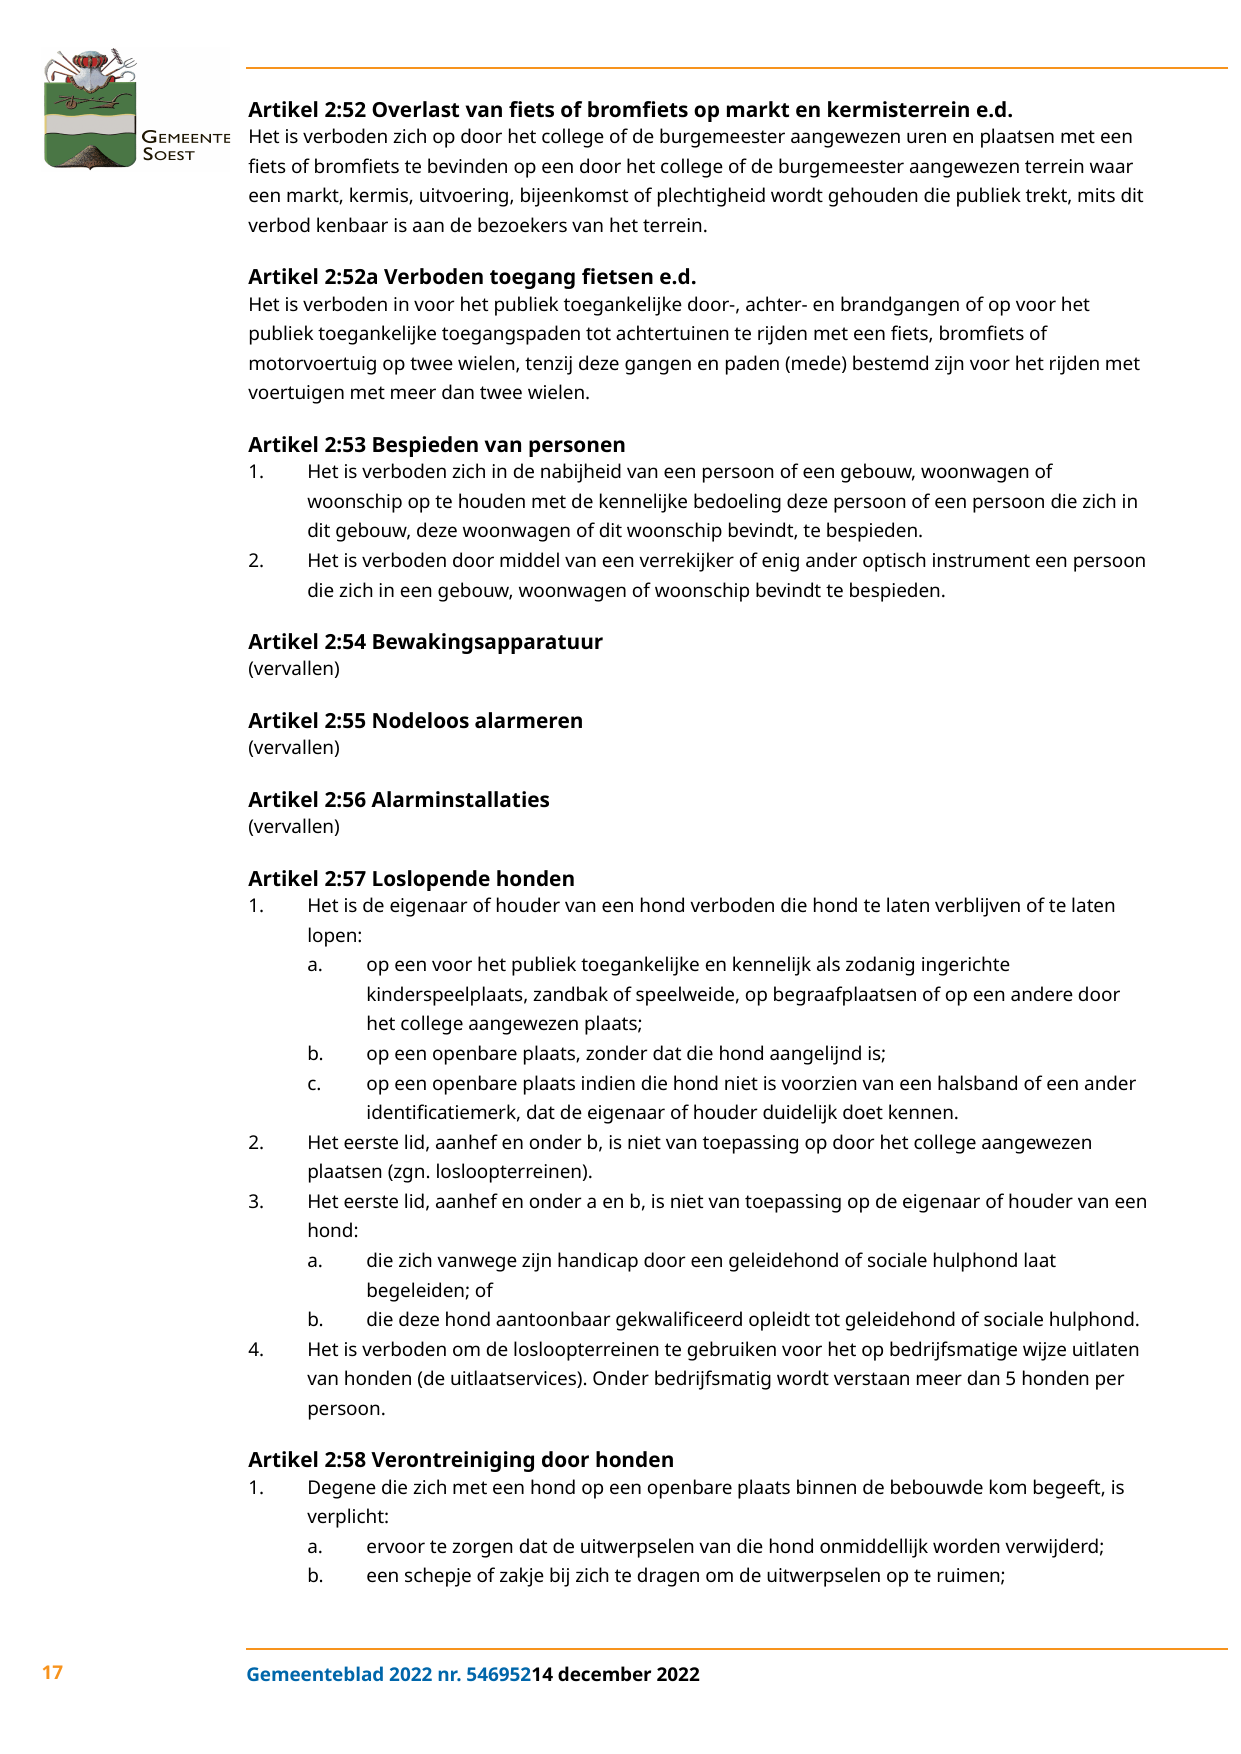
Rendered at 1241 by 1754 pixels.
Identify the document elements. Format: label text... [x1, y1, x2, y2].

list Het is verboden door middel van een verrekijker of enig ander optisch instrument een persoon die zich in een gebouw, woonwagen of woonschip bevindt te bespieden. [248, 547, 1152, 602]
picture [41, 47, 231, 172]
list op een openbare plaats, zonder dat die hond aangelijnd is; [307, 1040, 1152, 1066]
text (vervallen) [248, 656, 1152, 681]
list Het is verboden zich in de nabijheid van een persoon of een gebouw, woonwagen of woonschip op te houden met de kennelijke bedoeling deze persoon of een persoon die zich in dit gebouw, deze woonwagen of dit woonschip bevindt, te bespieden. [248, 458, 1152, 543]
list Het eerste lid, aanhef en onder a en b, is niet van toepassing op de eigenaar of houder van een hond: [248, 1188, 1152, 1243]
list op een voor het publiek toegankelijke en kennelijk als zodanig ingerichte kinderspeelplaats, zandbak of speelweide, op begraafplaatsen of op een andere door het college aangewezen plaats; [307, 951, 1152, 1036]
list ervoor te zorgen dat de uitwerpselen van die hond onmiddellijk worden verwijderd; [307, 1533, 1152, 1559]
text Artikel 2:58 Verontreiniging door honden [248, 1446, 1152, 1474]
list Het is verboden om de losloopterreinen te gebruiken voor het op bedrijfsmatige wijze uitlaten van honden (de uitlaatservices). Onder bedrijfsmatig wordt verstaan meer dan 5 honden per persoon. [248, 1336, 1152, 1421]
text Het is verboden in voor het publiek toegankelijke door-, achter- en brandgangen of op voor het publiek toegankelijke toegangspaden tot achtertuinen te rijden met een fiets, bromfiets of motorvoertuig op twee wielen, tenzij deze gangen en paden (mede) bestemd zijn voor het rijden met voertuigen met meer dan twee wielen. [248, 291, 1152, 405]
list op een openbare plaats indien die hond niet is voorzien van een halsband of een ander identificatiemerk, dat de eigenaar of houder duidelijk doet kennen. [307, 1070, 1152, 1125]
text Artikel 2:57 Loslopende honden [248, 864, 1152, 892]
list die zich vanwege zijn handicap door een geleidehond of sociale hulphond laat begeleiden; of [307, 1247, 1152, 1302]
text Artikel 2:55 Nodeloos alarmeren [248, 706, 1152, 734]
list een schepje of zakje bij zich te dragen om de uitwerpselen op te ruimen; [307, 1563, 1152, 1588]
text Het is verboden zich op door het college of de burgemeester aangewezen uren en plaatsen met een fiets of bromfiets te bevinden op een door het college of de burgemeester aangewezen terrein waar een markt, kermis, uitvoering, bijeenkomst of plechtigheid wordt gehouden die publiek trekt, mits dit verbod kenbaar is aan de bezoekers van het terrein. [248, 123, 1152, 238]
text (vervallen) [248, 813, 1152, 839]
list Het is de eigenaar of houder van een hond verboden die hond te laten verblijven of te laten lopen: [248, 892, 1152, 947]
list Het eerste lid, aanhef en onder b, is niet van toepassing op door het college aangewezen plaatsen (zgn. losloopterreinen). [248, 1129, 1152, 1184]
text (vervallen) [248, 734, 1152, 760]
list Degene die zich met een hond op een openbare plaats binnen de bebouwde kom begeeft, is verplicht: [248, 1474, 1152, 1529]
text Artikel 2:52 Overlast van fiets of bromfiets op markt en kermisterrein e.d. [248, 95, 1152, 123]
list die deze hond aantoonbaar gekwalificeerd opleidt tot geleidehond of sociale hulphond. [307, 1306, 1152, 1332]
text Artikel 2:56 Alarminstallaties [248, 785, 1152, 813]
text Artikel 2:53 Bespieden van personen [248, 430, 1152, 458]
text Artikel 2:54 Bewakingsapparatuur [248, 627, 1152, 656]
text Artikel 2:52a Verboden toegang fietsen e.d. [248, 262, 1152, 291]
